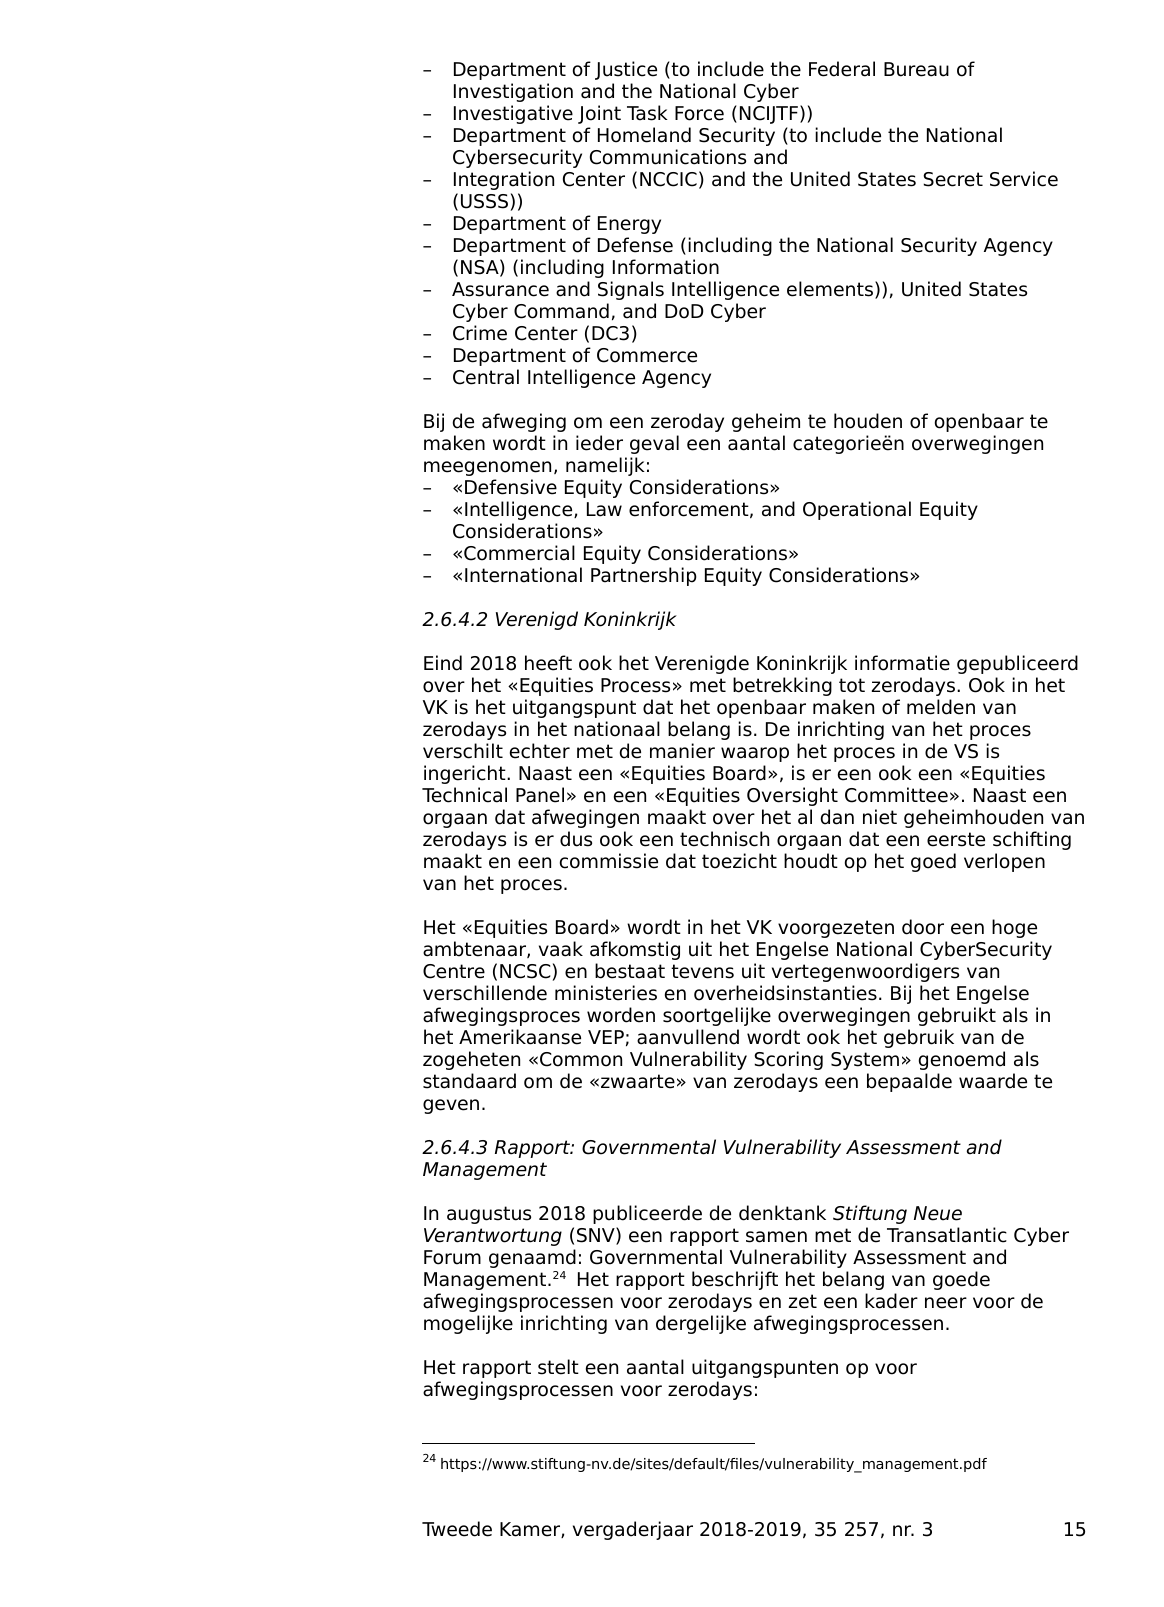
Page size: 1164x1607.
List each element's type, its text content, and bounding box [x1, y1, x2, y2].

text – Integration Center (NCCIC) and the United States Secret Service (USSS)) [422, 169, 1087, 213]
subtitle 2.6.4.3 Rapport: Governmental Vulnerability Assessment and Management [422, 1137, 1087, 1181]
text – Department of Commerce [422, 345, 1087, 367]
text – Department of Justice (to include the Federal Bureau of Investigation and the National Cyber [422, 59, 1087, 103]
text Bij de afweging om een zeroday geheim te houden of openbaar te maken wordt in ieder geval een aantal categorieën overwegingen meegenomen, namelijk: [422, 411, 1087, 477]
text – «International Partnership Equity Considerations» [422, 565, 1087, 587]
text – Crime Center (DC3) [422, 323, 1087, 345]
text – Department of Homeland Security (to include the National Cybersecurity Communications and [422, 125, 1087, 169]
text – Assurance and Signals Intelligence elements)), United States Cyber Command, and DoD Cyber [422, 279, 1087, 323]
text – «Intelligence, Law enforcement, and Operational Equity Considerations» [422, 499, 1087, 543]
text Eind 2018 heeft ook het Verenigde Koninkrijk informatie gepubliceerd over het «Equities Process» met betrekking tot zerodays. Ook in het VK is het uitgangspunt dat het openbaar maken of melden van zerodays in het nationaal belang is. De inrichting van het proces verschilt echter met de manier waarop het proces in de VS is ingericht. Naast een «Equities Board», is er een ook een «Equities Technical Panel» en een «Equities Oversight Committee». Naast een orgaan dat afwegingen maakt over het al dan niet geheimhouden van zerodays is er dus ook een technisch orgaan dat een eerste schifting maakt en een commissie dat toezicht houdt op het goed verlopen van het proces. [422, 653, 1087, 895]
text Het «Equities Board» wordt in het VK voorgezeten door een hoge ambtenaar, vaak afkomstig uit het Engelse National CyberSecurity Centre (NCSC) en bestaat tevens uit vertegenwoordigers van verschillende ministeries en overheidsinstanties. Bij het Engelse afwegingsproces worden soortgelijke overwegingen gebruikt als in het Amerikaanse VEP; aanvullend wordt ook het gebruik van de zogeheten «Common Vulnerability Scoring System» genoemd als standaard om de «zwaarte» van zerodays een bepaalde waarde te geven. [422, 917, 1087, 1115]
text – Department of Energy [422, 213, 1087, 235]
subtitle 2.6.4.2 Verenigd Koninkrijk [422, 609, 1087, 631]
text – Investigative Joint Task Force (NCIJTF)) [422, 103, 1087, 125]
text – Central Intelligence Agency [422, 367, 1087, 389]
text https://www.stiftung-nv.de/sites/default/files/vulnerability_management.pdf [422, 1452, 1087, 1474]
text Het rapport stelt een aantal uitgangspunten op voor afwegingsprocessen voor zerodays: [422, 1357, 1087, 1401]
text – «Defensive Equity Considerations» [422, 477, 1087, 499]
text – Department of Defense (including the National Security Agency (NSA) (including Information [422, 235, 1087, 279]
text In augustus 2018 publiceerde de denktank Stiftung Neue Verantwortung (SNV) een rapport samen met de Transatlantic Cyber Forum genaamd: Governmental Vulnerability Assessment and Management. Het rapport beschrijft het belang van goede afwegingsprocessen voor zerodays en zet een kader neer voor de mogelijke inrichting van dergelijke afwegingsprocessen. [422, 1203, 1087, 1335]
text – «Commercial Equity Considerations» [422, 543, 1087, 565]
